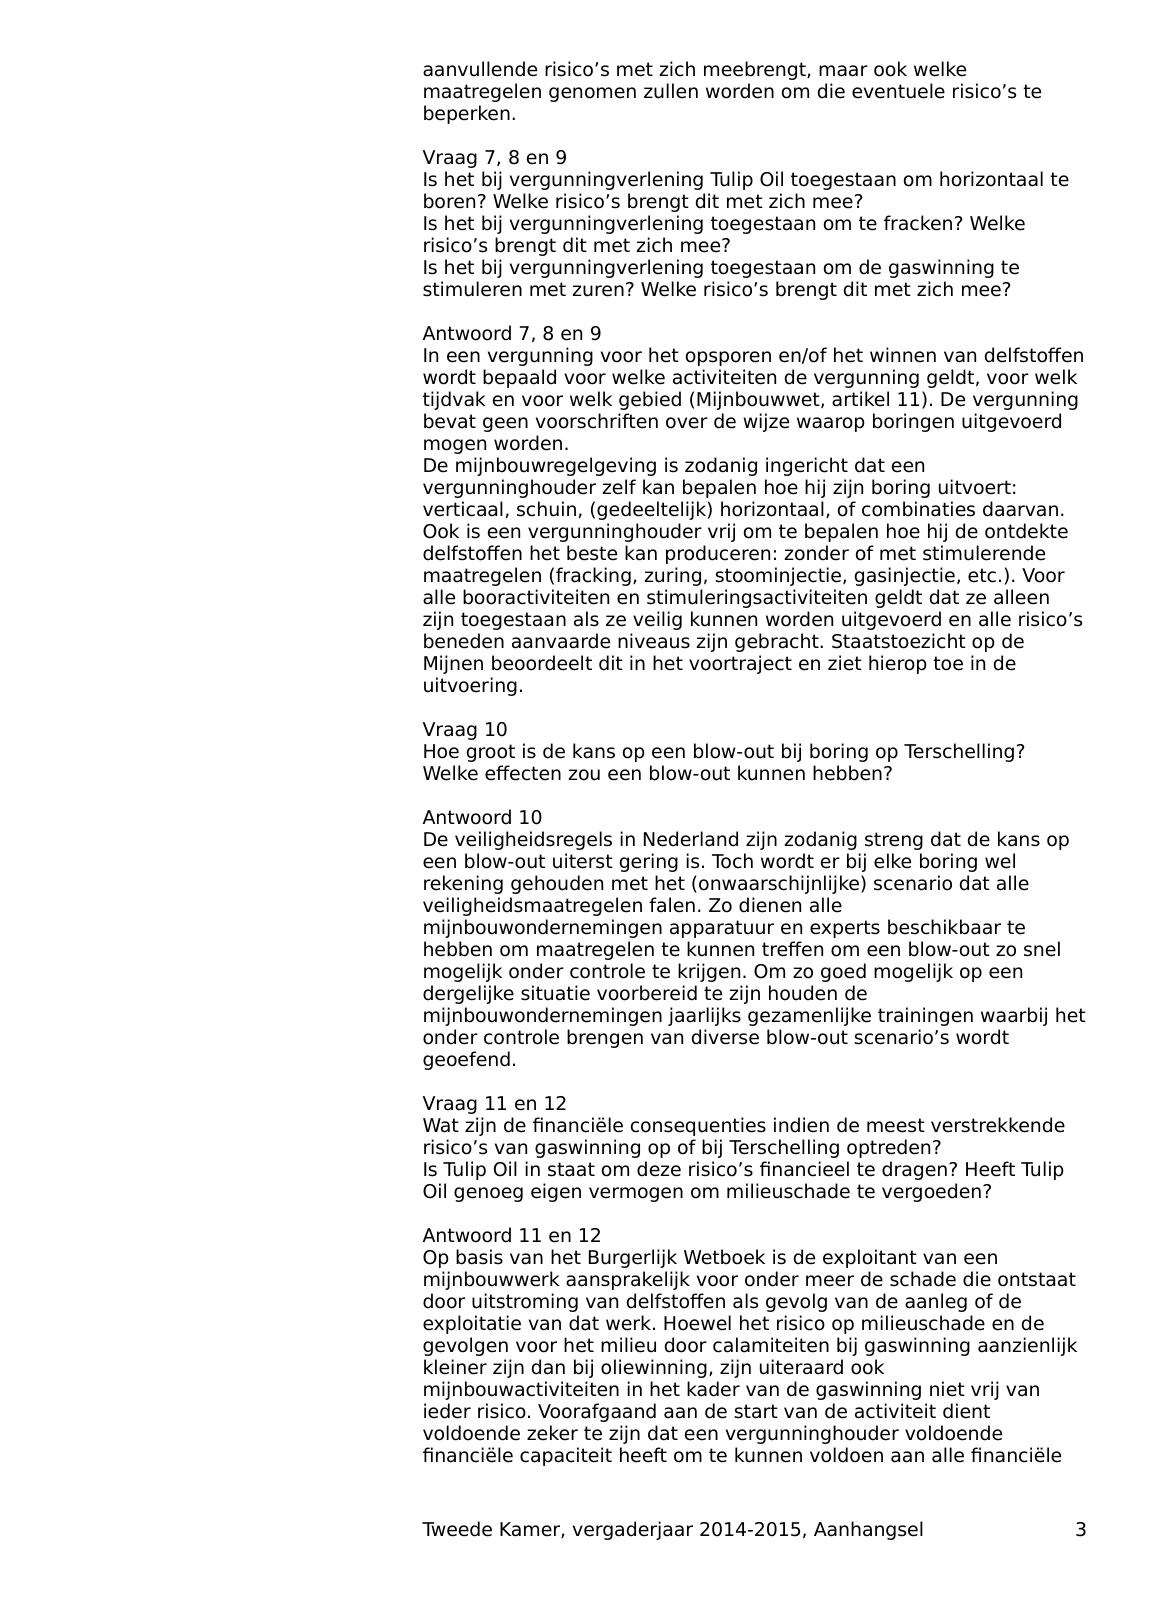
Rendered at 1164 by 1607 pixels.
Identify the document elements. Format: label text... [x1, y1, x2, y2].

text Vraag 11 en 12 [422, 1093, 1087, 1115]
text De mijnbouwregelgeving is zodanig ingericht dat een vergunninghouder zelf kan bepalen hoe hij zijn boring uitvoert: verticaal, schuin, (gedeeltelijk) horizontaal, of combinaties daarvan. Ook is een vergunninghouder vrij om te bepalen hoe hij de ontdekte delfstoffen het beste kan produceren: zonder of met stimulerende maatregelen (fracking, zuring, stoominjectie, gasinjectie, etc.). Voor alle booractiviteiten en stimuleringsactiviteiten geldt dat ze alleen zijn toegestaan als ze veilig kunnen worden uitgevoerd en alle risico’s beneden aanvaarde niveaus zijn gebracht. Staatstoezicht op de Mijnen beoordeelt dit in het voortraject en ziet hierop toe in de uitvoering. [422, 455, 1087, 697]
text De veiligheidsregels in Nederland zijn zodanig streng dat de kans op een blow-out uiterst gering is. Toch wordt er bij elke boring wel rekening gehouden met het (onwaarschijnlijke) scenario dat alle veiligheidsmaatregelen falen. Zo dienen alle mijnbouwondernemingen apparatuur en experts beschikbaar te hebben om maatregelen te kunnen treffen om een blow-out zo snel mogelijk onder controle te krijgen. Om zo goed mogelijk op een dergelijke situatie voorbereid te zijn houden de mijnbouwondernemingen jaarlijks gezamenlijke trainingen waarbij het onder controle brengen van diverse blow-out scenario’s wordt geoefend. [422, 829, 1087, 1071]
text Is Tulip Oil in staat om deze risico’s financieel te dragen? Heeft Tulip Oil genoeg eigen vermogen om milieuschade te vergoeden? [422, 1159, 1087, 1203]
text Antwoord 10 [422, 807, 1087, 829]
text Antwoord 11 en 12 [422, 1225, 1087, 1247]
text Antwoord 7, 8 en 9 [422, 323, 1087, 345]
text Is het bij vergunningverlening Tulip Oil toegestaan om horizontaal te boren? Welke risico’s brengt dit met zich mee? [422, 169, 1087, 213]
text Is het bij vergunningverlening toegestaan om de gaswinning te stimuleren met zuren? Welke risico’s brengt dit met zich mee? [422, 257, 1087, 301]
text aanvullende risico’s met zich meebrengt, maar ook welke maatregelen genomen zullen worden om die eventuele risico’s te beperken. [422, 59, 1087, 125]
text Wat zijn de financiële consequenties indien de meest verstrekkende risico’s van gaswinning op of bij Terschelling optreden? [422, 1115, 1087, 1159]
text Is het bij vergunningverlening toegestaan om te fracken? Welke risico’s brengt dit met zich mee? [422, 213, 1087, 257]
text In een vergunning voor het opsporen en/of het winnen van delfstoffen wordt bepaald voor welke activiteiten de vergunning geldt, voor welk tijdvak en voor welk gebied (Mijnbouwwet, artikel 11). De vergunning bevat geen voorschriften over de wijze waarop boringen uitgevoerd mogen worden. [422, 345, 1087, 455]
text Vraag 7, 8 en 9 [422, 147, 1087, 169]
text Hoe groot is de kans op een blow-out bij boring op Terschelling? Welke effecten zou een blow-out kunnen hebben? [422, 741, 1087, 785]
text Op basis van het Burgerlijk Wetboek is de exploitant van een mijnbouwwerk aansprakelijk voor onder meer de schade die ontstaat door uitstroming van delfstoffen als gevolg van de aanleg of de exploitatie van dat werk. Hoewel het risico op milieuschade en de gevolgen voor het milieu door calamiteiten bij gaswinning aanzienlijk kleiner zijn dan bij oliewinning, zijn uiteraard ook mijnbouwactiviteiten in het kader van de gaswinning niet vrij van ieder risico. Voorafgaand aan de start van de activiteit dient voldoende zeker te zijn dat een vergunninghouder voldoende financiële capaciteit heeft om te kunnen voldoen aan alle financiële [422, 1247, 1087, 1467]
text Vraag 10 [422, 719, 1087, 741]
